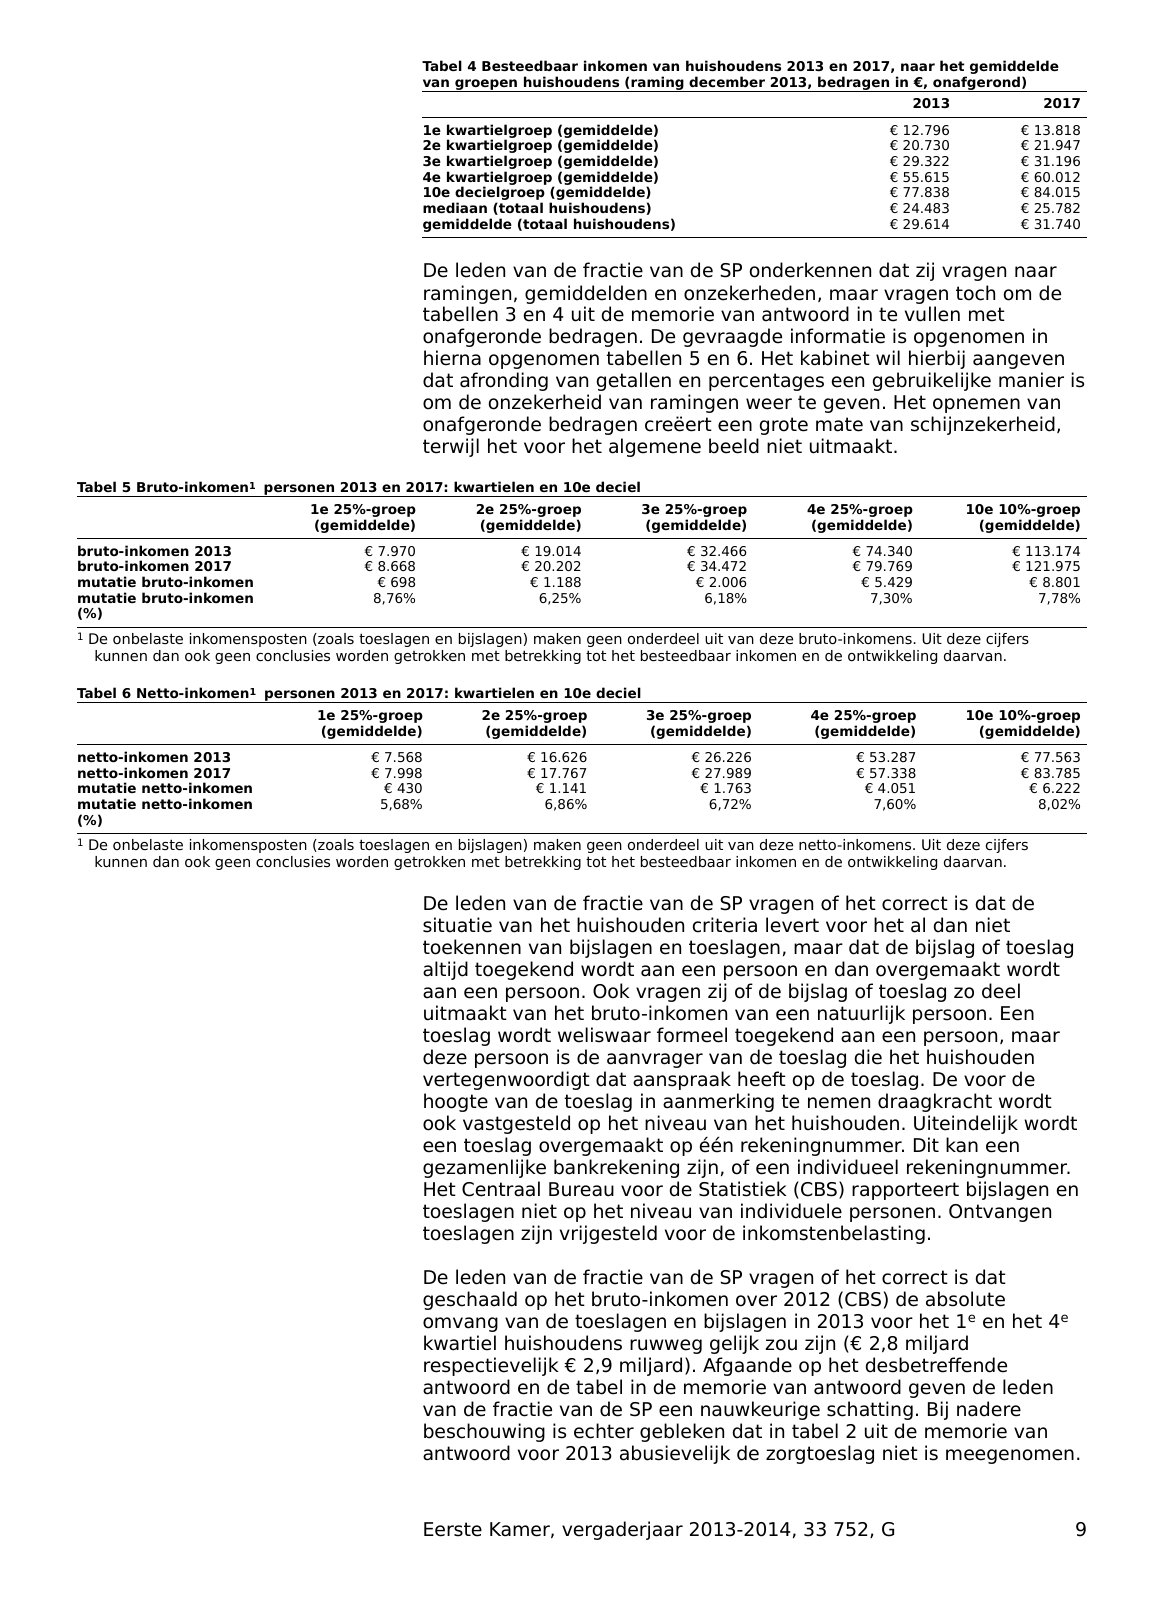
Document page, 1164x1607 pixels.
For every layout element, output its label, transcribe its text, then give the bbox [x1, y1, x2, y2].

table_cell € 7.568 [255, 745, 428, 765]
table_cell € 7.998 [255, 765, 428, 781]
table_cell € 7.970 [256, 539, 422, 559]
table_cell € 21.947 [956, 138, 1087, 154]
text De leden van de fractie van de SP vragen of het correct is dat de situatie van het huishouden criteria levert voor het al dan niet toekennen van bijslagen en toeslagen, maar dat de bijslag of toeslag altijd toegekend wordt aan een persoon en dan overgemaakt wordt aan een persoon. Ook vragen zij of de bijslag of toeslag zo deel uitmaakt van het bruto-inkomen van een natuurlijk persoon. Een toeslag wordt weliswaar formeel toegekend aan een persoon, maar deze persoon is de aanvrager van de toeslag die het huishouden vertegenwoordigt dat aanspraak heeft op de toeslag. De voor de hoogte van de toeslag in aanmerking te nemen draagkracht wordt ook vastgesteld op het niveau van het huishouden. Uiteindelijk wordt een toeslag overgemaakt op één rekeningnummer. Dit kan een gezamenlijke bankrekening zijn, of een individueel rekeningnummer. Het Centraal Bureau voor de Statistiek (CBS) rapporteert bijslagen en toeslagen niet op het niveau van individuele personen. Ontvangen toeslagen zijn vrijgesteld voor de inkomstenbelasting. [422, 893, 1087, 1244]
table_cell 7,78% [919, 591, 1087, 627]
table_cell € 26.226 [593, 745, 758, 765]
table_header Tabel 5 Bruto-inkomen1 personen 2013 en 2017: kwartielen en 10e deciel [77, 480, 1087, 496]
table_cell 2e 25%-groep (gemiddelde) [429, 703, 593, 744]
table_cell € 1.763 [593, 781, 758, 797]
table_cell € 4.051 [758, 781, 922, 797]
table_cell € 430 [255, 781, 428, 797]
text De leden van de fractie van de SP onderkennen dat zij vragen naar ramingen, gemiddelden en onzekerheden, maar vragen toch om de tabellen 3 en 4 uit de memorie van antwoord in te vullen met onafgeronde bedragen. De gevraagde informatie is opgenomen in hierna opgenomen tabellen 5 en 6. Het kabinet wil hierbij aangeven dat afronding van getallen en percentages een gebruikelijke manier is om de onzekerheid van ramingen weer te geven. Het opnemen van onafgeronde bedragen creëert een grote mate van schijnzekerheid, terwijl het voor het algemene beeld niet uitmaakt. [422, 260, 1087, 458]
table_cell € 34.472 [588, 559, 753, 575]
table_cell 10e decielgroep (gemiddelde) [422, 185, 811, 201]
table_cell € 1.141 [429, 781, 593, 797]
table_cell 2013 [811, 92, 956, 117]
table_cell 6,72% [593, 797, 758, 833]
table_cell € 6.222 [922, 781, 1087, 797]
table_cell 6,25% [422, 591, 587, 627]
table_cell € 24.483 [811, 201, 956, 217]
table_cell € 20.730 [811, 138, 956, 154]
table_cell € 5.429 [753, 575, 919, 591]
table_cell € 20.202 [422, 559, 587, 575]
table_cell € 31.196 [956, 154, 1087, 169]
table_cell € 1.188 [422, 575, 587, 591]
table_cell mutatie bruto-inkomen [77, 575, 256, 591]
table_cell gemiddelde (totaal huishoudens) [422, 217, 811, 237]
table_cell 10e 10%-groep (gemiddelde) [922, 703, 1087, 744]
table_cell € 17.767 [429, 765, 593, 781]
table_cell € 113.174 [919, 539, 1087, 559]
table_cell € 27.989 [593, 765, 758, 781]
table_cell [77, 703, 255, 744]
table_cell 3e 25%-groep (gemiddelde) [593, 703, 758, 744]
table_cell 3e 25%-groep (gemiddelde) [588, 497, 753, 538]
table_cell € 55.615 [811, 170, 956, 185]
table_cell € 698 [256, 575, 422, 591]
table_cell 4e kwartielgroep (gemiddelde) [422, 170, 811, 185]
table_cell 1 De onbelaste inkomensposten (zoals toeslagen en bijslagen) maken geen onderdeel uit van deze netto-inkomens. Uit deze cijfers kunnen dan ook geen conclusies worden getrokken met betrekking tot het besteedbaar inkomen en de ontwikkeling daarvan. [77, 834, 1087, 871]
table_cell 8,02% [922, 797, 1087, 833]
table_header Tabel 4 Besteedbaar inkomen van huishoudens 2013 en 2017, naar het gemiddelde van groepen huishoudens (raming december 2013, bedragen in €, onafgerond) [422, 59, 1087, 91]
table_cell € 2.006 [588, 575, 753, 591]
table_cell 1e 25%-groep (gemiddelde) [256, 497, 422, 538]
table_cell € 12.796 [811, 118, 956, 138]
table_cell mutatie netto-inkomen (%) [77, 797, 255, 833]
table_cell 1 De onbelaste inkomensposten (zoals toeslagen en bijslagen) maken geen onderdeel uit van deze bruto-inkomens. Uit deze cijfers kunnen dan ook geen conclusies worden getrokken met betrekking tot het besteedbaar inkomen en de ontwikkeling daarvan. [77, 628, 1087, 664]
table_cell € 29.614 [811, 217, 956, 237]
table_cell € 8.801 [919, 575, 1087, 591]
table_cell € 84.015 [956, 185, 1087, 201]
table_cell [77, 497, 256, 538]
table_cell bruto-inkomen 2017 [77, 559, 256, 575]
table_cell 6,86% [429, 797, 593, 833]
table_cell [422, 92, 811, 117]
table_cell € 77.563 [922, 745, 1087, 765]
table_cell € 57.338 [758, 765, 922, 781]
table_cell netto-inkomen 2013 [77, 745, 255, 765]
table_cell 7,30% [753, 591, 919, 627]
table_cell € 16.626 [429, 745, 593, 765]
table_cell € 53.287 [758, 745, 922, 765]
table_cell 3e kwartielgroep (gemiddelde) [422, 154, 811, 169]
table_cell € 121.975 [919, 559, 1087, 575]
table_cell 2017 [956, 92, 1087, 117]
table_cell 10e 10%-groep (gemiddelde) [919, 497, 1087, 538]
table_cell 4e 25%-groep (gemiddelde) [753, 497, 919, 538]
table_header Tabel 6 Netto-inkomen1 personen 2013 en 2017: kwartielen en 10e deciel [77, 686, 1087, 702]
table_cell € 25.782 [956, 201, 1087, 217]
table_cell 8,76% [256, 591, 422, 627]
table_cell mediaan (totaal huishoudens) [422, 201, 811, 217]
table_cell netto-inkomen 2017 [77, 765, 255, 781]
table_cell € 60.012 [956, 170, 1087, 185]
table_cell 2e kwartielgroep (gemiddelde) [422, 138, 811, 154]
table_cell 5,68% [255, 797, 428, 833]
table_cell € 29.322 [811, 154, 956, 169]
table_cell € 79.769 [753, 559, 919, 575]
table_cell 2e 25%-groep (gemiddelde) [422, 497, 587, 538]
table_cell 1e 25%-groep (gemiddelde) [255, 703, 428, 744]
table_cell € 19.014 [422, 539, 587, 559]
table_cell € 32.466 [588, 539, 753, 559]
table_cell 7,60% [758, 797, 922, 833]
table_cell mutatie bruto-inkomen (%) [77, 591, 256, 627]
table_cell mutatie netto-inkomen [77, 781, 255, 797]
table_cell 4e 25%-groep (gemiddelde) [758, 703, 922, 744]
table_cell € 77.838 [811, 185, 956, 201]
table_cell € 74.340 [753, 539, 919, 559]
table_cell € 8.668 [256, 559, 422, 575]
table_cell 6,18% [588, 591, 753, 627]
table_cell bruto-inkomen 2013 [77, 539, 256, 559]
text De leden van de fractie van de SP vragen of het correct is dat geschaald op het bruto-inkomen over 2012 (CBS) de absolute omvang van de toeslagen en bijslagen in 2013 voor het 1e en het 4e kwartiel huishoudens ruwweg gelijk zou zijn (€ 2,8 miljard respectievelijk € 2,9 miljard). Afgaande op het desbetreffende antwoord en de tabel in de memorie van antwoord geven de leden van de fractie van de SP een nauwkeurige schatting. Bij nadere beschouwing is echter gebleken dat in tabel 2 uit de memorie van antwoord voor 2013 abusievelijk de zorgtoeslag niet is meegenomen. [422, 1267, 1087, 1464]
table_cell 1e kwartielgroep (gemiddelde) [422, 118, 811, 138]
table_cell € 83.785 [922, 765, 1087, 781]
table_cell € 13.818 [956, 118, 1087, 138]
table_cell € 31.740 [956, 217, 1087, 237]
